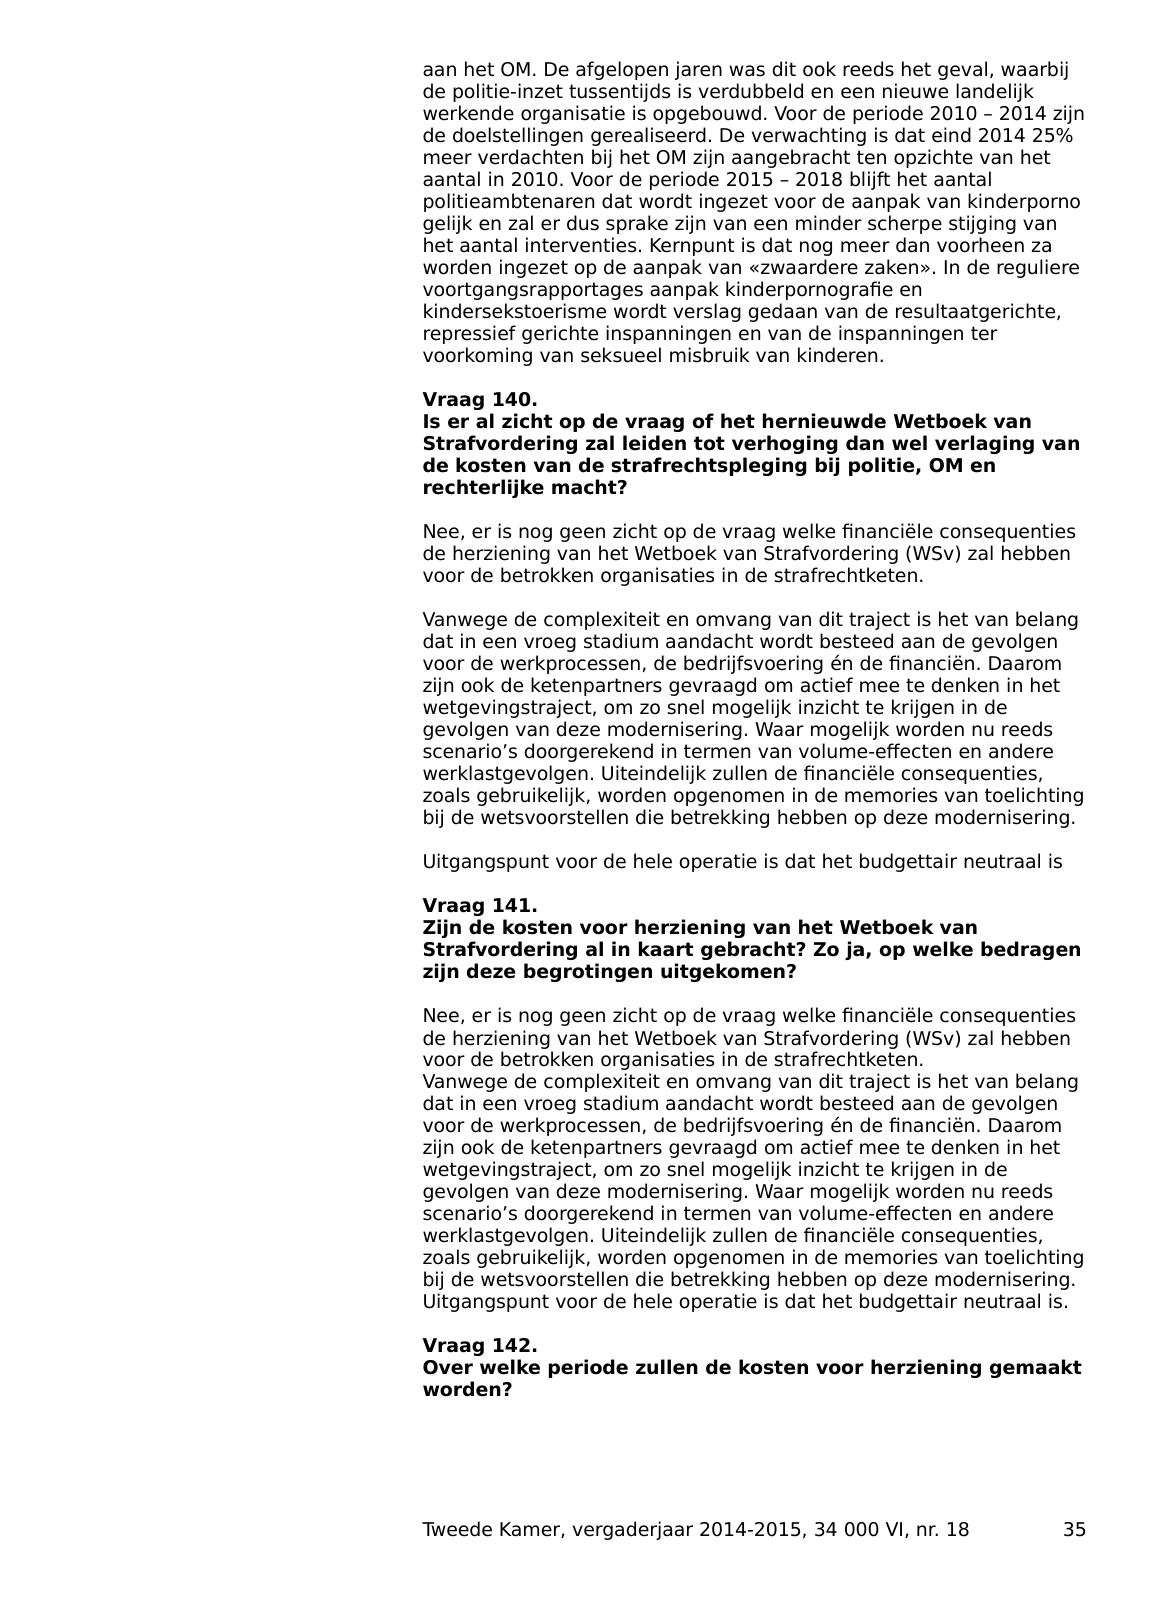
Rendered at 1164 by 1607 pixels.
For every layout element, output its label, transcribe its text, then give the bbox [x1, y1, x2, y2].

text Is er al zicht op de vraag of het hernieuwde Wetboek van Strafvordering zal leiden tot verhoging dan wel verlaging van de kosten van de strafrechtspleging bij politie, OM en rechterlijke macht? [422, 411, 1087, 499]
text Vanwege de complexiteit en omvang van dit traject is het van belang dat in een vroeg stadium aandacht wordt besteed aan de gevolgen voor de werkprocessen, de bedrijfsvoering én de financiën. Daarom zijn ook de ketenpartners gevraagd om actief mee te denken in het wetgevingstraject, om zo snel mogelijk inzicht te krijgen in de gevolgen van deze modernisering. Waar mogelijk worden nu reeds scenario’s doorgerekend in termen van volume-effecten en andere werklastgevolgen. Uiteindelijk zullen de financiële consequenties, zoals gebruikelijk, worden opgenomen in de memories van toelichting bij de wetsvoorstellen die betrekking hebben op deze modernisering. [422, 1071, 1087, 1291]
text Over welke periode zullen de kosten voor herziening gemaakt worden? [422, 1357, 1087, 1401]
text Vraag 142. [422, 1335, 1087, 1357]
text Zijn de kosten voor herziening van het Wetboek van Strafvordering al in kaart gebracht? Zo ja, op welke bedragen zijn deze begrotingen uitgekomen? [422, 917, 1087, 983]
text aan het OM. De afgelopen jaren was dit ook reeds het geval, waarbij de politie-inzet tussentijds is verdubbeld en een nieuwe landelijk werkende organisatie is opgebouwd. Voor de periode 2010 – 2014 zijn de doelstellingen gerealiseerd. De verwachting is dat eind 2014 25% meer verdachten bij het OM zijn aangebracht ten opzichte van het aantal in 2010. Voor de periode 2015 – 2018 blijft het aantal politieambtenaren dat wordt ingezet voor de aanpak van kinderporno gelijk en zal er dus sprake zijn van een minder scherpe stijging van het aantal interventies. Kernpunt is dat nog meer dan voorheen za worden ingezet op de aanpak van «zwaardere zaken». In de reguliere voortgangsrapportages aanpak kinderpornografie en kindersekstoerisme wordt verslag gedaan van de resultaatgerichte, repressief gerichte inspanningen en van de inspanningen ter voorkoming van seksueel misbruik van kinderen. [422, 59, 1087, 367]
text Vraag 141. [422, 895, 1087, 917]
text Vraag 140. [422, 389, 1087, 411]
text Nee, er is nog geen zicht op de vraag welke financiële consequenties de herziening van het Wetboek van Strafvordering (WSv) zal hebben voor de betrokken organisaties in de strafrechtketen. [422, 521, 1087, 587]
text Vanwege de complexiteit en omvang van dit traject is het van belang dat in een vroeg stadium aandacht wordt besteed aan de gevolgen voor de werkprocessen, de bedrijfsvoering én de financiën. Daarom zijn ook de ketenpartners gevraagd om actief mee te denken in het wetgevingstraject, om zo snel mogelijk inzicht te krijgen in de gevolgen van deze modernisering. Waar mogelijk worden nu reeds scenario’s doorgerekend in termen van volume-effecten en andere werklastgevolgen. Uiteindelijk zullen de financiële consequenties, zoals gebruikelijk, worden opgenomen in de memories van toelichting bij de wetsvoorstellen die betrekking hebben op deze modernisering. [422, 609, 1087, 829]
text Uitgangspunt voor de hele operatie is dat het budgettair neutraal is. [422, 1291, 1087, 1313]
text Uitgangspunt voor de hele operatie is dat het budgettair neutraal is [422, 851, 1087, 873]
text Nee, er is nog geen zicht op de vraag welke financiële consequenties de herziening van het Wetboek van Strafvordering (WSv) zal hebben voor de betrokken organisaties in de strafrechtketen. [422, 1005, 1087, 1071]
